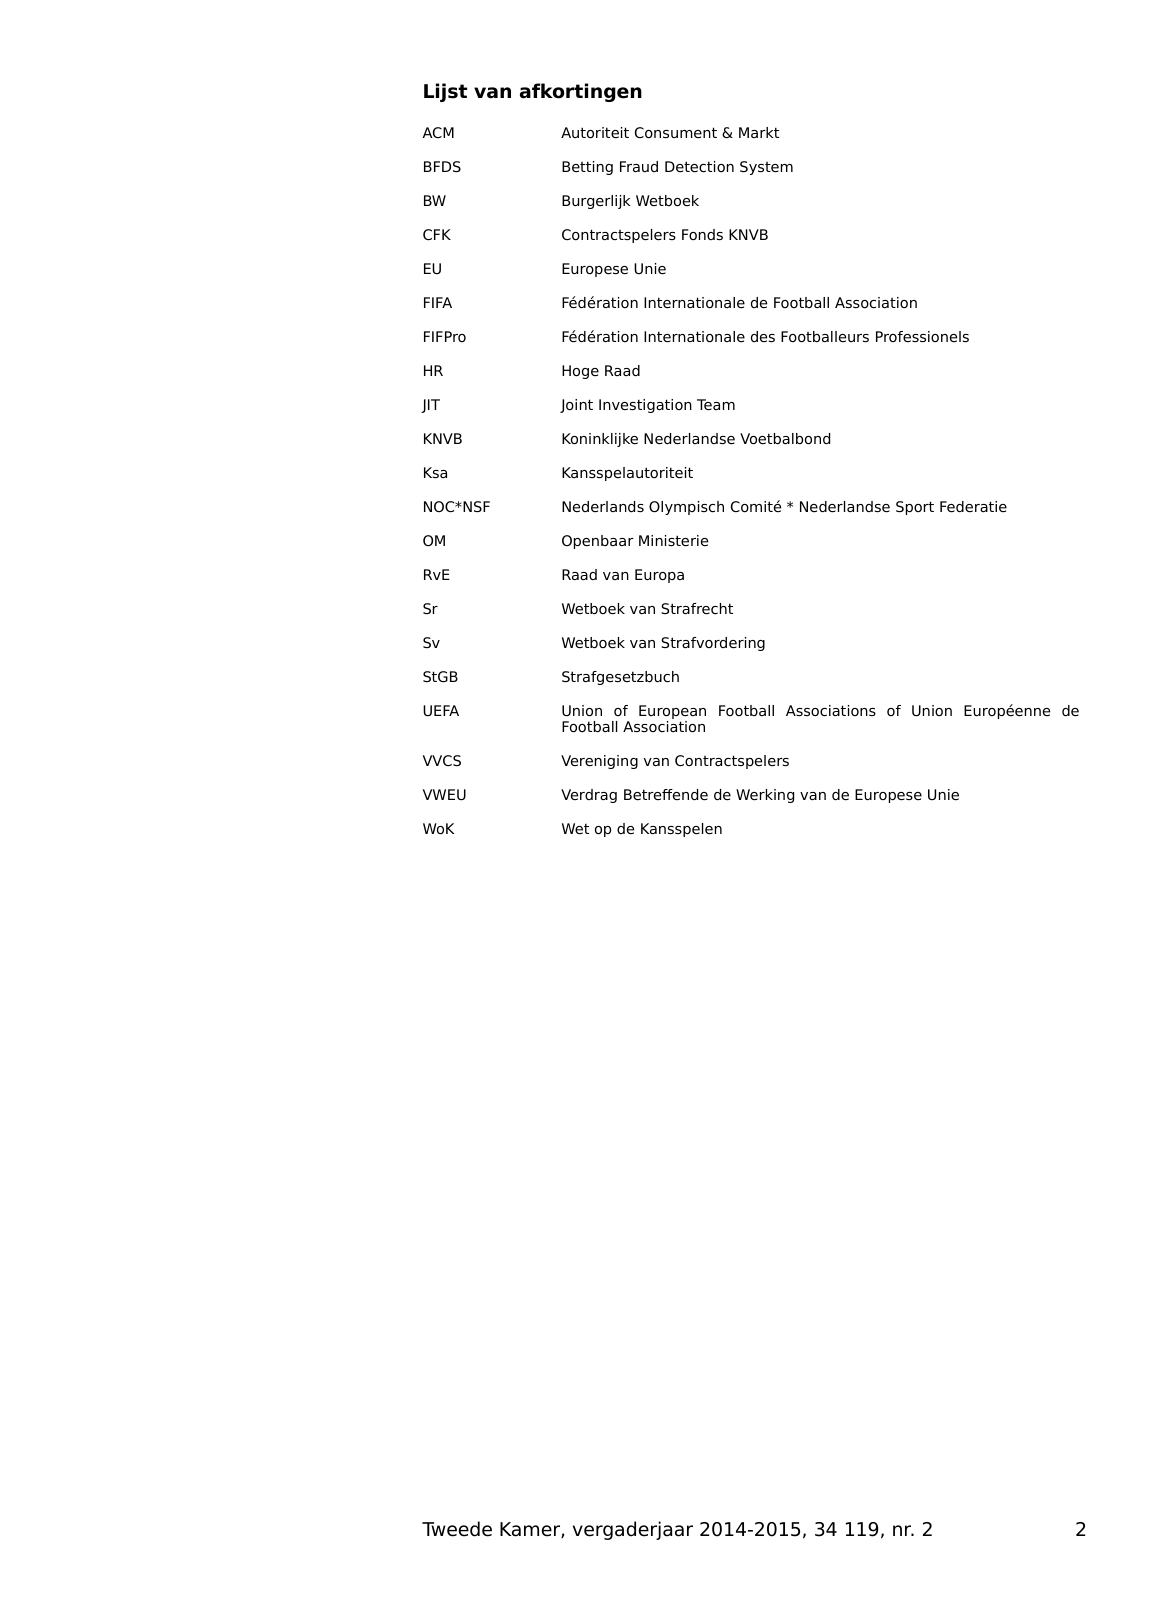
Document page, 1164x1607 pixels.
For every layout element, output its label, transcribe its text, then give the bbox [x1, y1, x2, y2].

table_cell [555, 380, 1087, 397]
table_cell Koninklijke Nederlandse Voetbalbond [555, 431, 1087, 448]
table_cell [422, 482, 555, 499]
table_cell [555, 804, 1087, 821]
table_cell Kansspelautoriteit [555, 465, 1087, 482]
table_cell Betting Fraud Detection System [555, 159, 1087, 176]
table_cell [422, 346, 555, 363]
table_cell StGB [422, 669, 555, 685]
table_header ACM [422, 125, 555, 142]
table_cell RvE [422, 567, 555, 583]
table_cell [555, 685, 1087, 702]
table_cell [555, 210, 1087, 227]
table_cell VWEU [422, 787, 555, 804]
table_cell Nederlands Olympisch Comité * Nederlandse Sport Federatie [555, 499, 1087, 516]
table_cell KNVB [422, 431, 555, 448]
table_cell [555, 516, 1087, 533]
table_cell [422, 142, 555, 159]
table_cell OM [422, 533, 555, 549]
table_cell Wet op de Kansspelen [555, 821, 1087, 838]
table_cell Wetboek van Strafvordering [555, 635, 1087, 651]
table_cell Joint Investigation Team [555, 397, 1087, 414]
table_cell [422, 618, 555, 634]
table_cell Strafgesetzbuch [555, 669, 1087, 685]
table_cell Ksa [422, 465, 555, 482]
table_cell [555, 346, 1087, 363]
table_cell BW [422, 193, 555, 210]
table_cell [422, 651, 555, 668]
table_cell [422, 770, 555, 787]
table_cell [555, 176, 1087, 193]
table_cell [555, 550, 1087, 567]
table_cell [555, 482, 1087, 499]
table_cell Hoge Raad [555, 363, 1087, 380]
table_cell CFK [422, 227, 555, 244]
table_cell Fédération Internationale de Football Association [555, 295, 1087, 312]
table_cell [422, 176, 555, 193]
table_cell [555, 736, 1087, 753]
table_cell Raad van Europa [555, 567, 1087, 583]
table_cell [555, 244, 1087, 261]
table_cell FIFPro [422, 329, 555, 346]
table_cell Openbaar Ministerie [555, 533, 1087, 549]
table_cell [422, 210, 555, 227]
table_cell [555, 312, 1087, 329]
table_cell [555, 618, 1087, 634]
table_cell [422, 244, 555, 261]
table_cell [422, 550, 555, 567]
table_cell Union of European Football Associations of Union Européenne de Football Association [555, 703, 1087, 736]
table_cell FIFA [422, 295, 555, 312]
table_cell JIT [422, 397, 555, 414]
table_cell Burgerlijk Wetboek [555, 193, 1087, 210]
table_cell Sr [422, 601, 555, 617]
table_cell [555, 448, 1087, 465]
table_cell Sv [422, 635, 555, 651]
table_cell VVCS [422, 753, 555, 770]
table_cell UEFA [422, 703, 555, 736]
table_cell Verdrag Betreffende de Werking van de Europese Unie [555, 787, 1087, 804]
table_cell [422, 736, 555, 753]
table_cell [422, 448, 555, 465]
table_header Autoriteit Consument & Markt [555, 125, 1087, 142]
table_cell [422, 516, 555, 533]
table_cell Contractspelers Fonds KNVB [555, 227, 1087, 244]
table_cell [422, 380, 555, 397]
table_cell WoK [422, 821, 555, 838]
table_cell Fédération Internationale des Footballeurs Professionels [555, 329, 1087, 346]
table_cell [422, 685, 555, 702]
table_cell [555, 414, 1087, 431]
table_cell [555, 142, 1087, 159]
table_cell EU [422, 261, 555, 278]
table_cell [555, 651, 1087, 668]
table_cell Wetboek van Strafrecht [555, 601, 1087, 617]
table_cell [555, 584, 1087, 601]
table_cell BFDS [422, 159, 555, 176]
table_cell NOC*NSF [422, 499, 555, 516]
table_cell [422, 312, 555, 329]
table_cell HR [422, 363, 555, 380]
table_cell [555, 278, 1087, 295]
table_cell Europese Unie [555, 261, 1087, 278]
subtitle Lijst van afkortingen [422, 81, 1087, 103]
table_cell Vereniging van Contractspelers [555, 753, 1087, 770]
table_cell [422, 414, 555, 431]
table_cell [422, 584, 555, 601]
table_cell [555, 770, 1087, 787]
table_cell [422, 278, 555, 295]
table_cell [422, 804, 555, 821]
